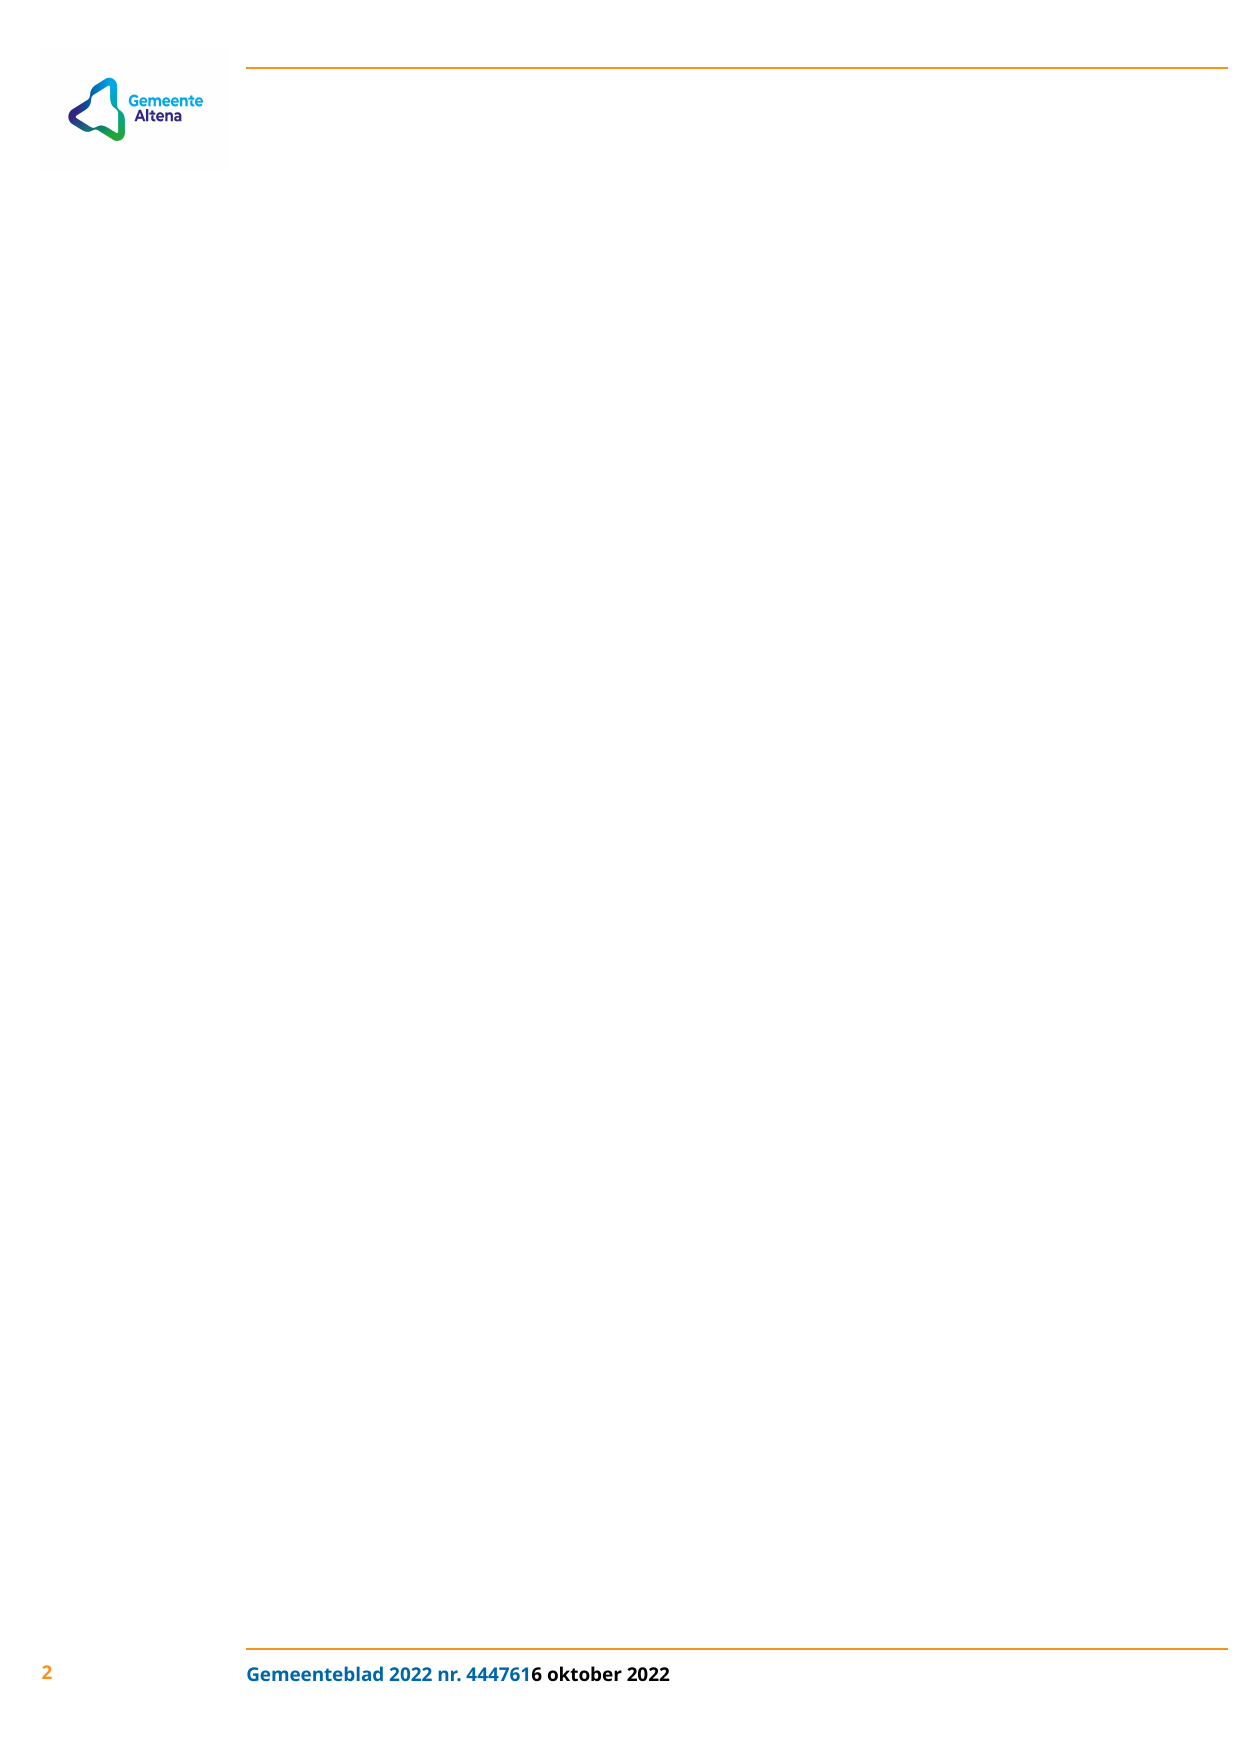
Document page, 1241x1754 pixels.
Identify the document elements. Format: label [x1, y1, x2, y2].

picture [41, 47, 231, 172]
